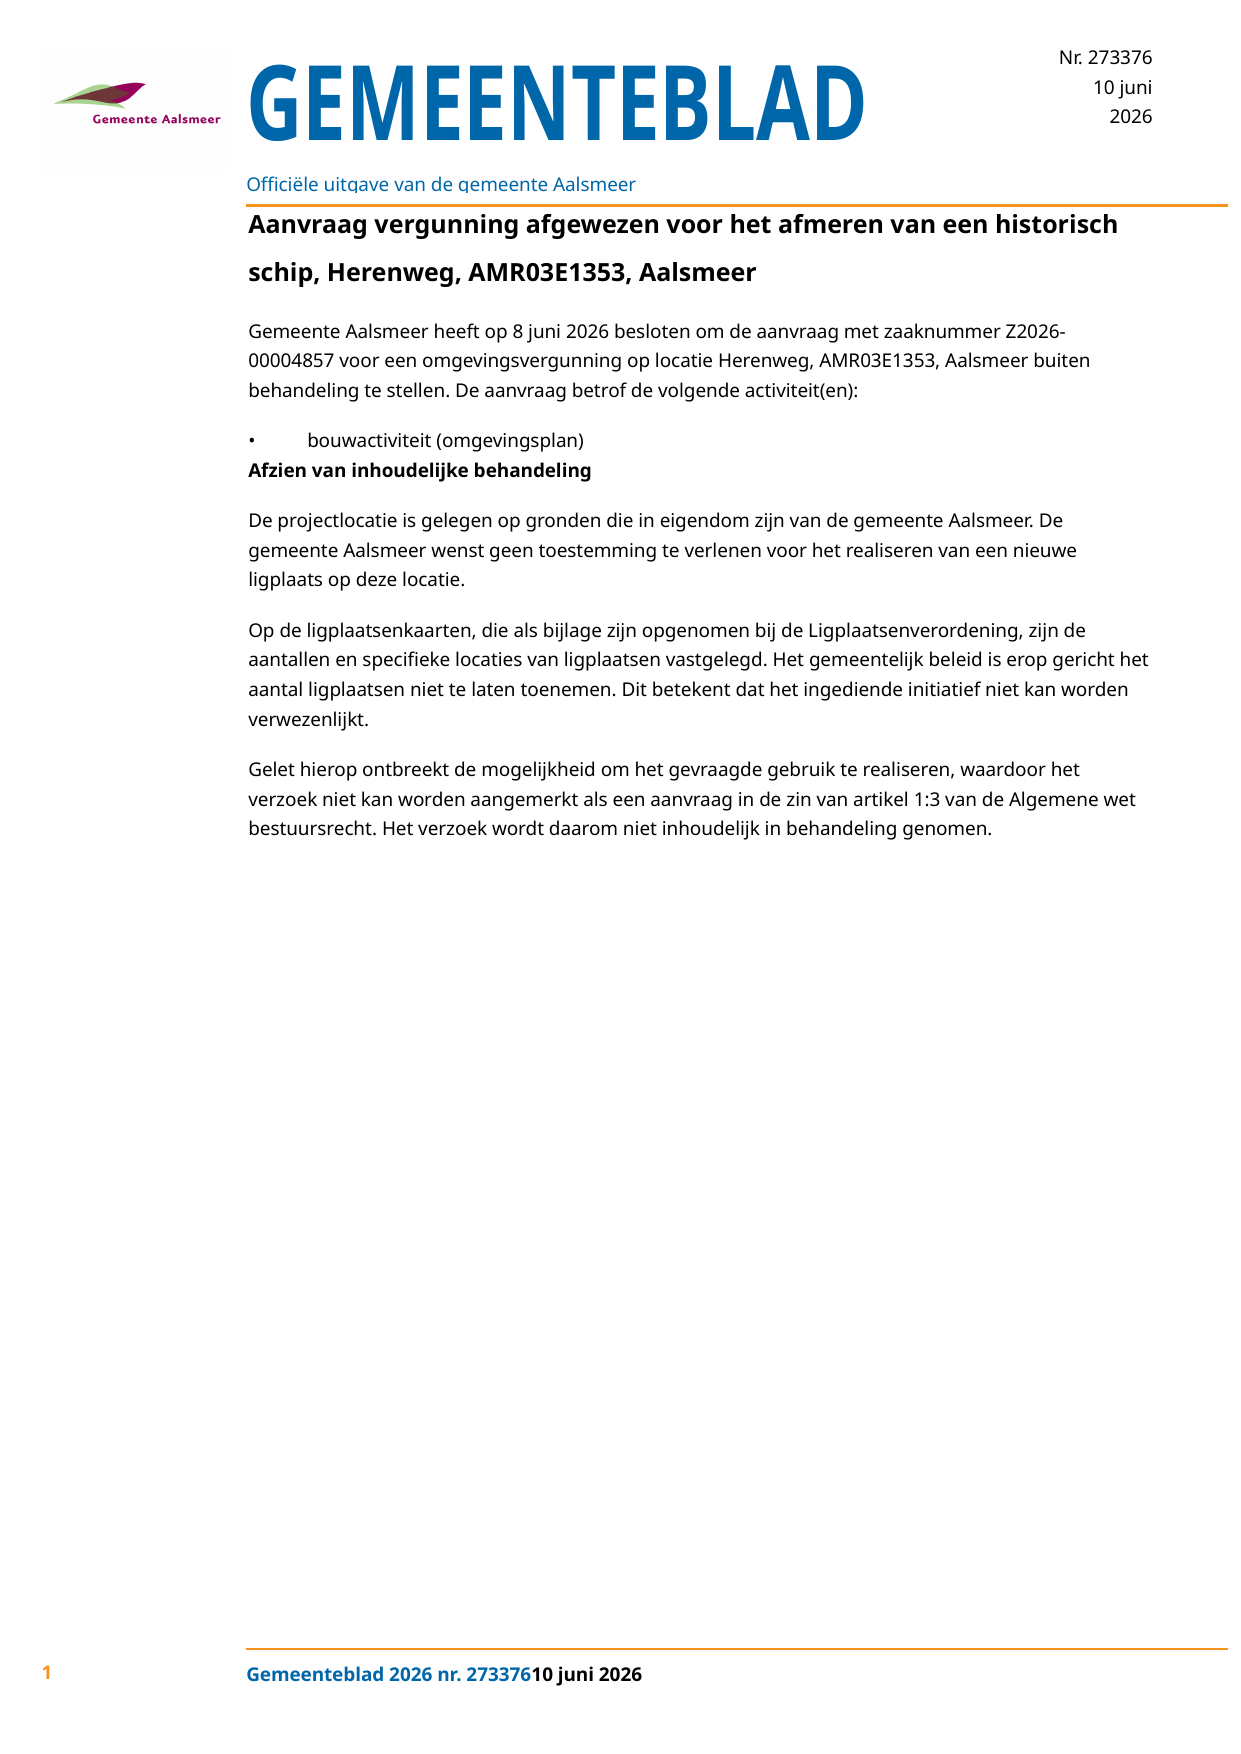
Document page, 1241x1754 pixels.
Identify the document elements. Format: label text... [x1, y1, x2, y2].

text Gelet hierop ontbreekt de mogelijkheid om het gevraagde gebruik te realiseren, waardoor het verzoek niet kan worden aangemerkt als een aanvraag in de zin van artikel 1:3 van de Algemene wet bestuursrecht. Het verzoek wordt daarom niet inhoudelijk in behandeling genomen. [248, 756, 1152, 841]
text Gemeente Aalsmeer heeft op 8 juni 2026 besloten om de aanvraag met zaaknummer Z2026-00004857 voor een omgevingsvergunning op locatie Herenweg, AMR03E1353, Aalsmeer buiten behandeling te stellen. De aanvraag betrof de volgende activiteit(en): [248, 318, 1152, 403]
text Aanvraag vergunning afgewezen voor het afmeren van een historisch schip, Herenweg, AMR03E1353, Aalsmeer [248, 207, 1152, 288]
list bouwactiviteit (omgevingsplan) [248, 427, 1152, 453]
text De projectlocatie is gelegen op gronden die in eigendom zijn van de gemeente Aalsmeer. De gemeente Aalsmeer wenst geen toestemming te verlenen voor het realiseren van een nieuwe ligplaats op deze locatie. [248, 507, 1152, 592]
text Afzien van inhoudelijke behandeling [248, 457, 1152, 483]
picture [41, 47, 231, 172]
text Op de ligplaatsenkaarten, die als bijlage zijn opgenomen bij de Ligplaatsenverordening, zijn de aantallen en specifieke locaties van ligplaatsen vastgelegd. Het gemeentelijk beleid is erop gericht het aantal ligplaatsen niet te laten toenemen. Dit betekent dat het ingediende initiatief niet kan worden verwezenlijkt. [248, 617, 1152, 732]
